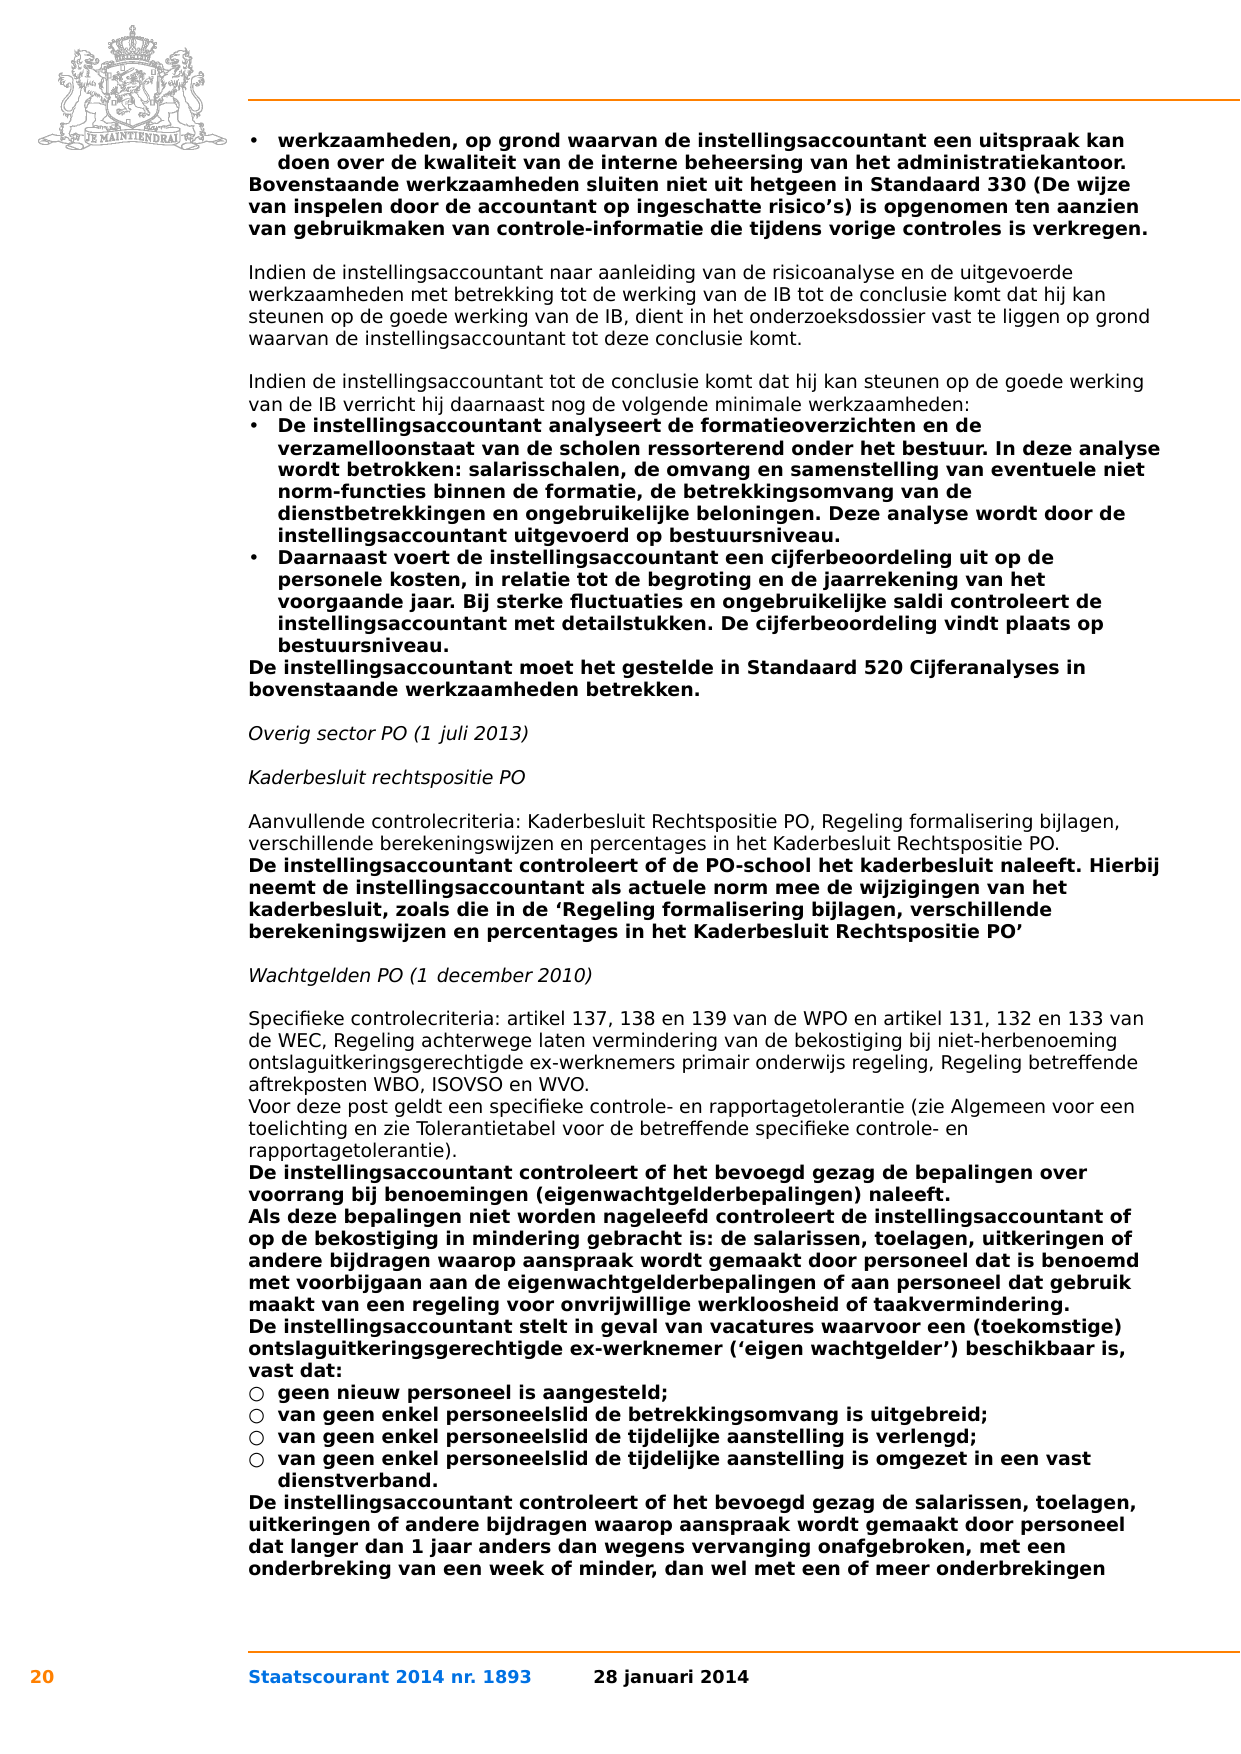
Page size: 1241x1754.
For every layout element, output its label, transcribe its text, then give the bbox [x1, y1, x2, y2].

text • Daarnaast voert de instellingsaccountant een cijferbeoordeling uit op de personele kosten, in relatie tot de begroting en de jaarrekening van het voorgaande jaar. Bij sterke fluctuaties en ongebruikelijke saldi controleert de instellingsaccountant met detailstukken. De cijferbeoordeling vindt plaats op bestuursniveau. [248, 547, 1163, 657]
subtitle Overig sector PO (1 juli 2013) [248, 723, 1163, 745]
subtitle Wachtgelden PO (1 december 2010) [248, 964, 1163, 986]
text Indien de instellingsaccountant naar aanleiding van de risicoanalyse en de uitgevoerde werkzaamheden met betrekking tot de werking van de IB tot de conclusie komt dat hij kan steunen op de goede werking van de IB, dient in het onderzoeksdossier vast te liggen op grond waarvan de instellingsaccountant tot deze conclusie komt. [248, 262, 1163, 349]
subtitle Kaderbesluit rechtspositie PO [248, 767, 1163, 789]
text De instellingsaccountant controleert of het bevoegd gezag de bepalingen over voorrang bij benoemingen (eigenwachtgelderbepalingen) naleeft. [248, 1162, 1163, 1206]
text ○ van geen enkel personeelslid de betrekkingsomvang is uitgebreid; [248, 1404, 1163, 1426]
text Aanvullende controlecriteria: Kaderbesluit Rechtspositie PO, Regeling formalisering bijlagen, verschillende berekeningswijzen en percentages in het Kaderbesluit Rechtspositie PO. [248, 811, 1163, 855]
text Voor deze post geldt een specifieke controle- en rapportagetolerantie (zie Algemeen voor een toelichting en zie Tolerantietabel voor de betreffende specifieke controle- en rapportagetolerantie). [248, 1096, 1163, 1162]
text • De instellingsaccountant analyseert de formatieoverzichten en de verzamelloonstaat van de scholen ressorterend onder het bestuur. In deze analyse wordt betrokken: salarisschalen, de omvang en samenstelling van eventuele niet norm-functies binnen de formatie, de betrekkingsomvang van de dienstbetrekkingen en ongebruikelijke beloningen. Deze analyse wordt door de instellingsaccountant uitgevoerd op bestuursniveau. [248, 415, 1163, 547]
text Indien de instellingsaccountant tot de conclusie komt dat hij kan steunen op de goede werking van de IB verricht hij daarnaast nog de volgende minimale werkzaamheden: [248, 371, 1163, 415]
text De instellingsaccountant stelt in geval van vacatures waarvoor een (toekomstige) ontslaguitkeringsgerechtigde ex-werknemer (‘eigen wachtgelder’) beschikbaar is, vast dat: [248, 1316, 1163, 1382]
text De instellingsaccountant moet het gestelde in Standaard 520 Cijferanalyses in bovenstaande werkzaamheden betrekken. [248, 657, 1163, 701]
text De instellingsaccountant controleert of de PO-school het kaderbesluit naleeft. Hierbij neemt de instellingsaccountant als actuele norm mee de wijzigingen van het kaderbesluit, zoals die in de ‘Regeling formalisering bijlagen, verschillende berekeningswijzen en percentages in het Kaderbesluit Rechtspositie PO’ [248, 855, 1163, 943]
text ○ geen nieuw personeel is aangesteld; [248, 1382, 1163, 1404]
text ○ van geen enkel personeelslid de tijdelijke aanstelling is verlengd; [248, 1426, 1163, 1448]
text ○ van geen enkel personeelslid de tijdelijke aanstelling is omgezet in een vast dienstverband. [248, 1448, 1163, 1492]
text Bovenstaande werkzaamheden sluiten niet uit hetgeen in Standaard 330 (De wijze van inspelen door de accountant op ingeschatte risico’s) is opgenomen ten aanzien van gebruikmaken van controle-informatie die tijdens vorige controles is verkregen. [248, 174, 1163, 240]
text • werkzaamheden, op grond waarvan de instellingsaccountant een uitspraak kan doen over de kwaliteit van de interne beheersing van het administratiekantoor. [248, 130, 1163, 174]
picture [38, 25, 227, 150]
text De instellingsaccountant controleert of het bevoegd gezag de salarissen, toelagen, uitkeringen of andere bijdragen waarop aanspraak wordt gemaakt door personeel dat langer dan 1 jaar anders dan wegens vervanging onafgebroken, met een onderbreking van een week of minder, dan wel met een of meer onderbrekingen [248, 1492, 1163, 1580]
text Specifieke controlecriteria: artikel 137, 138 en 139 van de WPO en artikel 131, 132 en 133 van de WEC, Regeling achterwege laten vermindering van de bekostiging bij niet-herbenoeming ontslaguitkeringsgerechtigde ex-werknemers primair onderwijs regeling, Regeling betreffende aftrekposten WBO, ISOVSO en WVO. [248, 1008, 1163, 1096]
text Als deze bepalingen niet worden nageleefd controleert de instellingsaccountant of op de bekostiging in mindering gebracht is: de salarissen, toelagen, uitkeringen of andere bijdragen waarop aanspraak wordt gemaakt door personeel dat is benoemd met voorbijgaan aan de eigenwachtgelderbepalingen of aan personeel dat gebruik maakt van een regeling voor onvrijwillige werkloosheid of taakvermindering. [248, 1206, 1163, 1316]
